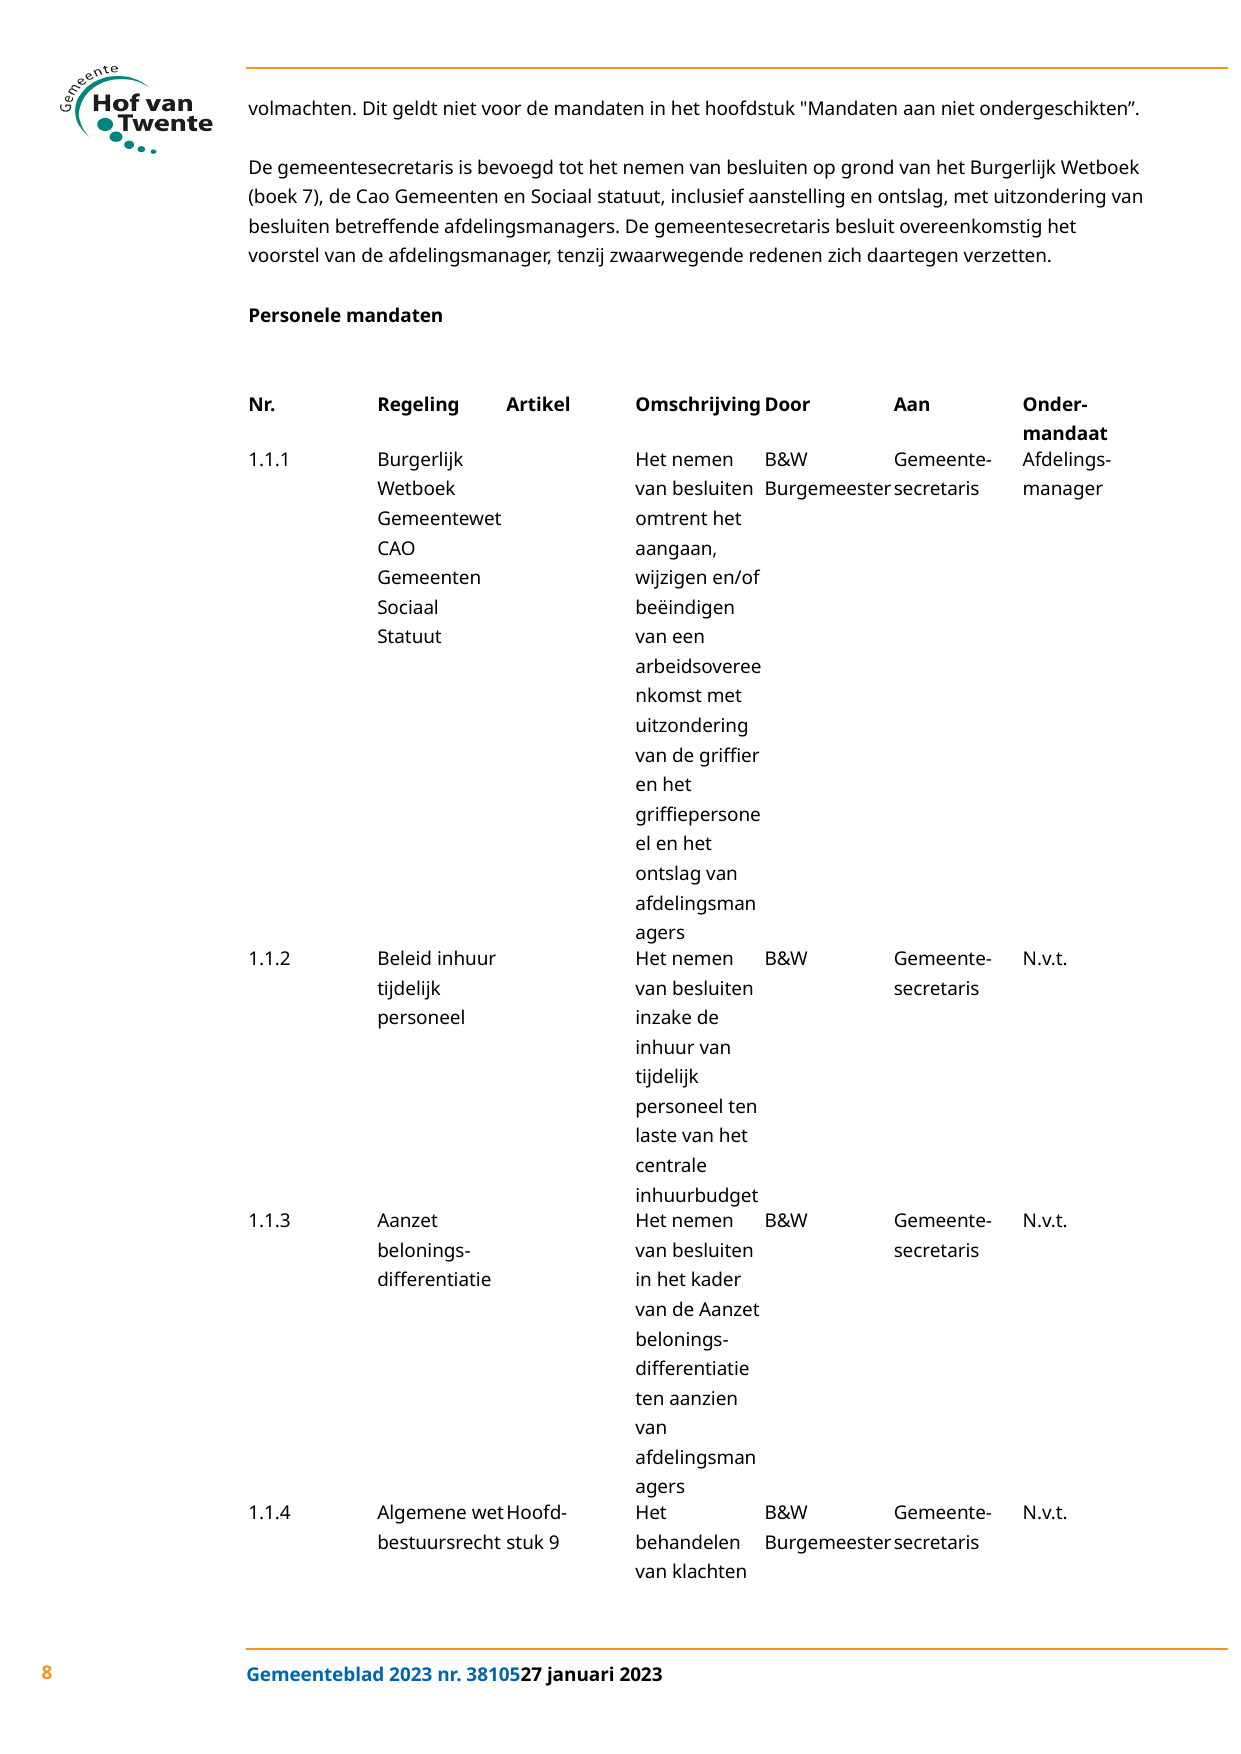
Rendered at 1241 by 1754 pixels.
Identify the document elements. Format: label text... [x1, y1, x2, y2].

table_header Onder-mandaat [1023, 391, 1152, 446]
table_header Artikel [506, 391, 635, 446]
table_header Omschrijving [635, 391, 764, 446]
table_cell Het behandelen van klachten [635, 1500, 764, 1584]
table_cell Gemeente-secretaris [894, 446, 1022, 945]
table_cell B&W Burgemeester [764, 1500, 893, 1584]
picture [41, 47, 231, 172]
table_header Door [764, 391, 893, 446]
table_cell Aanzet belonings-differentiatie [377, 1208, 506, 1499]
table_cell Het nemen van besluiten omtrent het aangaan, wijzigen en/of beëindigen van een arbeidsovereenkomst met uitzondering van de griffier en het griffiepersoneel en het ontslag van afdelingsmanagers [635, 446, 764, 945]
table_cell Gemeente-secretaris [894, 1208, 1022, 1499]
table_cell N.v.t. [1023, 1208, 1152, 1499]
table_cell 1.1.4 [248, 1500, 377, 1584]
table_cell [506, 446, 635, 945]
table_cell 1.1.2 [248, 945, 377, 1207]
table_cell Gemeente-secretaris [894, 1500, 1022, 1584]
table_cell Beleid inhuur tijdelijk personeel [377, 945, 506, 1207]
text volmachten. Dit geldt niet voor de mandaten in het hoofdstuk "Mandaten aan niet ondergeschikten”. [248, 95, 1152, 121]
table_cell 1.1.3 [248, 1208, 377, 1499]
table_cell [506, 1208, 635, 1499]
table_header Regeling [377, 391, 506, 446]
table_cell Afdelings-manager [1023, 446, 1152, 945]
table_cell Algemene wet bestuursrecht [377, 1500, 506, 1584]
table_cell B&W [764, 945, 893, 1207]
table_header Nr. [248, 391, 377, 446]
table_cell [506, 945, 635, 1207]
table_cell Het nemen van besluiten in het kader van de Aanzet belonings-differentiatie ten aanzien van afdelingsmanagers [635, 1208, 764, 1499]
table_cell B&W Burgemeester [764, 446, 893, 945]
table_cell Gemeente-secretaris [894, 945, 1022, 1207]
table_cell 1.1.1 [248, 446, 377, 945]
table_cell N.v.t. [1023, 1500, 1152, 1584]
table_cell Burgerlijk Wetboek Gemeentewet CAO Gemeenten Sociaal Statuut [377, 446, 506, 945]
table_cell N.v.t. [1023, 945, 1152, 1207]
table_header Aan [894, 391, 1022, 446]
text Personele mandaten [248, 302, 1152, 328]
text De gemeentesecretaris is bevoegd tot het nemen van besluiten op grond van het Burgerlijk Wetboek (boek 7), de Cao Gemeenten en Sociaal statuut, inclusief aanstelling en ontslag, met uitzondering van besluiten betreffende afdelingsmanagers. De gemeentesecretaris besluit overeenkomstig het voorstel van de afdelingsmanager, tenzij zwaarwegende redenen zich daartegen verzetten. [248, 154, 1152, 268]
table_cell Hoofd- stuk 9 [506, 1500, 635, 1584]
table_cell Het nemen van besluiten inzake de inhuur van tijdelijk personeel ten laste van het centrale inhuurbudget [635, 945, 764, 1207]
table_cell B&W [764, 1208, 893, 1499]
